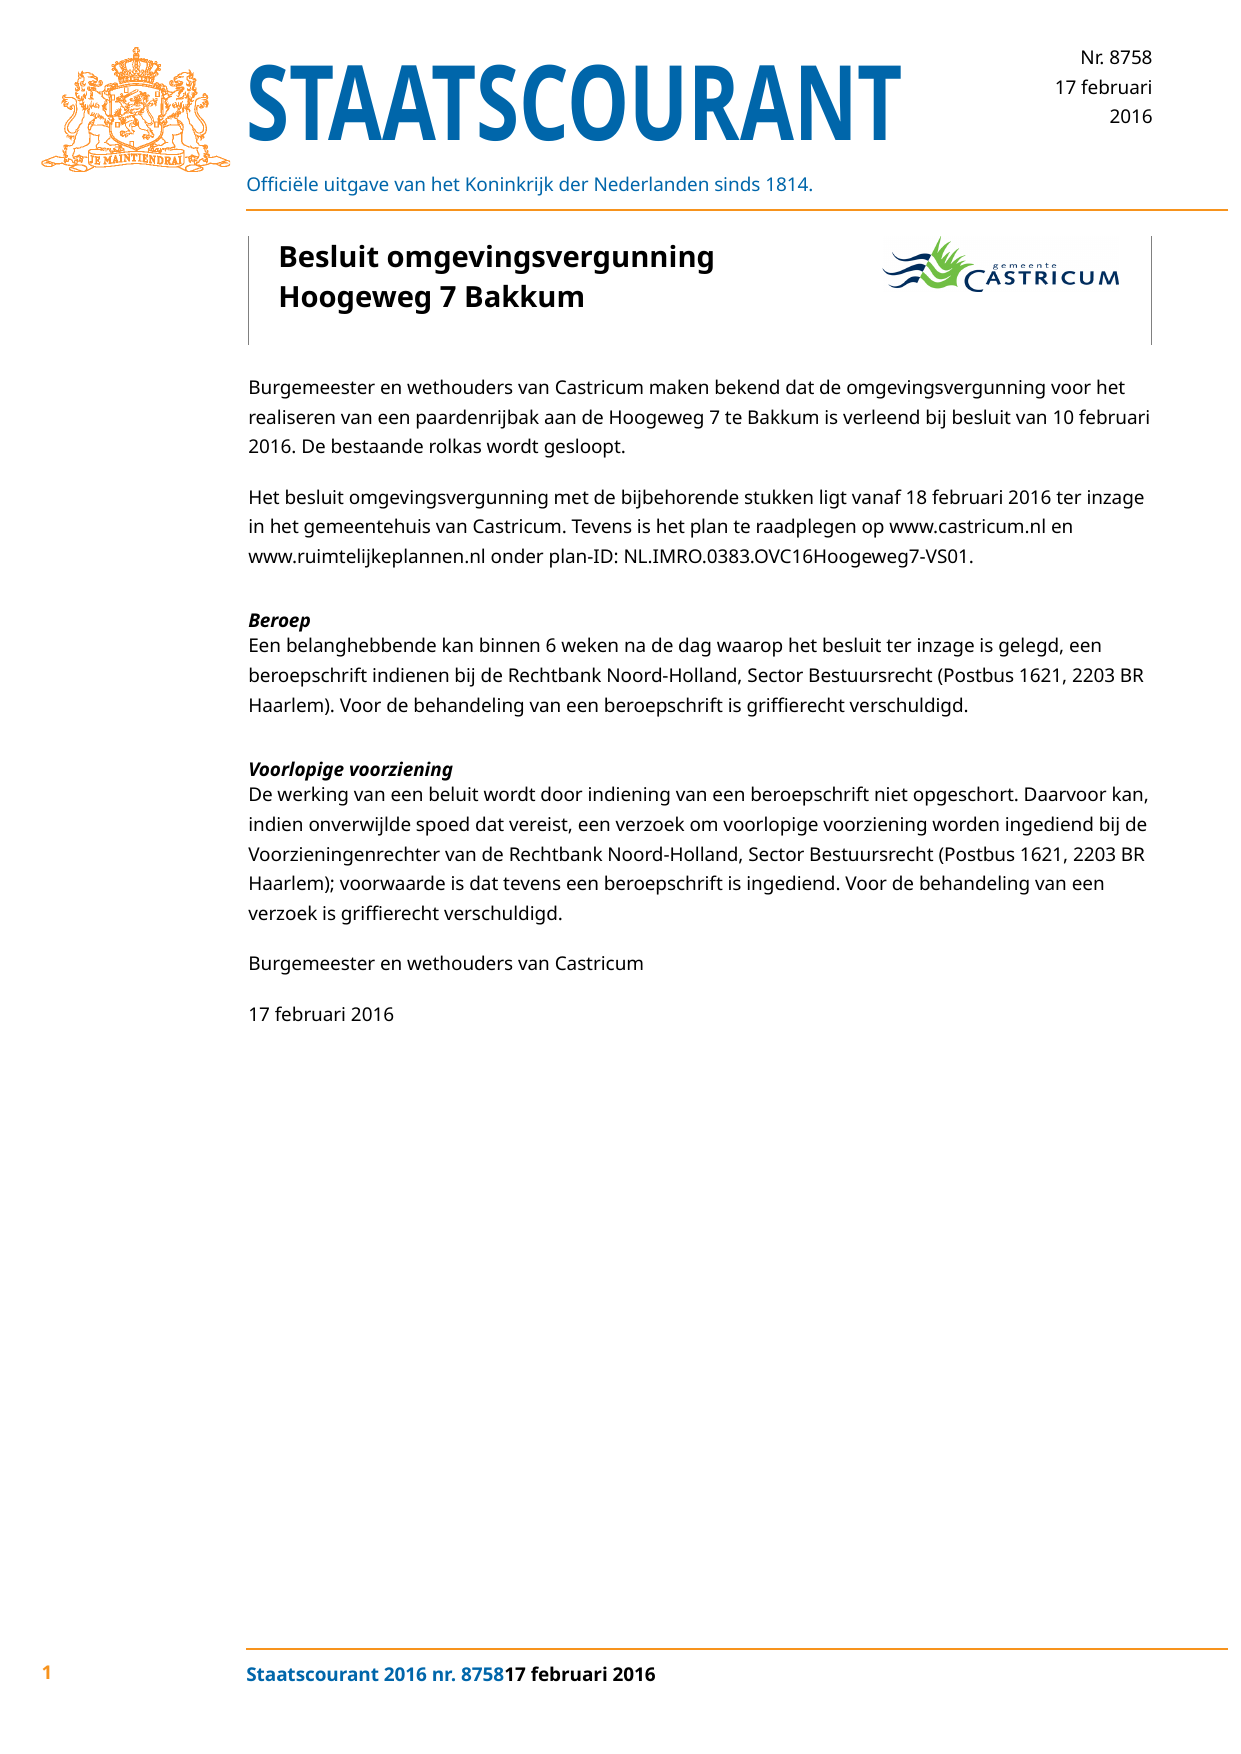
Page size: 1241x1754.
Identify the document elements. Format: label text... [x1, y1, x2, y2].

text Burgemeester en wethouders van Castricum maken bekend dat de omgevingsvergunning voor het realiseren van een paardenrijbak aan de Hoogeweg 7 te Bakkum is verleend bij besluit van 10 februari 2016. De bestaande rolkas wordt gesloopt. [248, 374, 1152, 459]
text Een belanghebbende kan binnen 6 weken na de dag waarop het besluit ter inzage is gelegd, een beroepschrift indienen bij de Rechtbank Noord-Holland, Sector Bestuursrecht (Postbus 1621, 2203 BR Haarlem). Voor de behandeling van een beroepschrift is griffierecht verschuldigd. [248, 633, 1152, 718]
table_header Besluit omgevingsvergunning Hoogeweg 7 Bakkum [249, 236, 850, 345]
picture [882, 236, 1119, 292]
text De werking van een beluit wordt door indiening van een beroepschrift niet opgeschort. Daarvoor kan, indien onverwijlde spoed dat vereist, een verzoek om voorlopige voorziening worden ingediend bij de Voorzieningenrechter van de Rechtbank Noord-Holland, Sector Bestuursrecht (Postbus 1621, 2203 BR Haarlem); voorwaarde is dat tevens een beroepschrift is ingediend. Voor de behandeling van een verzoek is griffierecht verschuldigd. [248, 782, 1152, 926]
table_header [850, 236, 1151, 345]
text Het besluit omgevingsvergunning met de bijbehorende stukken ligt vanaf 18 februari 2016 ter inzage in het gemeentehuis van Castricum. Tevens is het plan te raadplegen op www.castricum.nl en www.ruimtelijkeplannen.nl onder plan-ID: NL.IMRO.0383.OVC16Hoogeweg7-VS01. [248, 484, 1152, 569]
text Voorlopige voorziening [248, 756, 1152, 782]
text Beroep [248, 607, 1152, 633]
picture [41, 47, 231, 172]
text Burgemeester en wethouders van Castricum [248, 950, 1152, 976]
text 17 februari 2016 [248, 1001, 1152, 1026]
